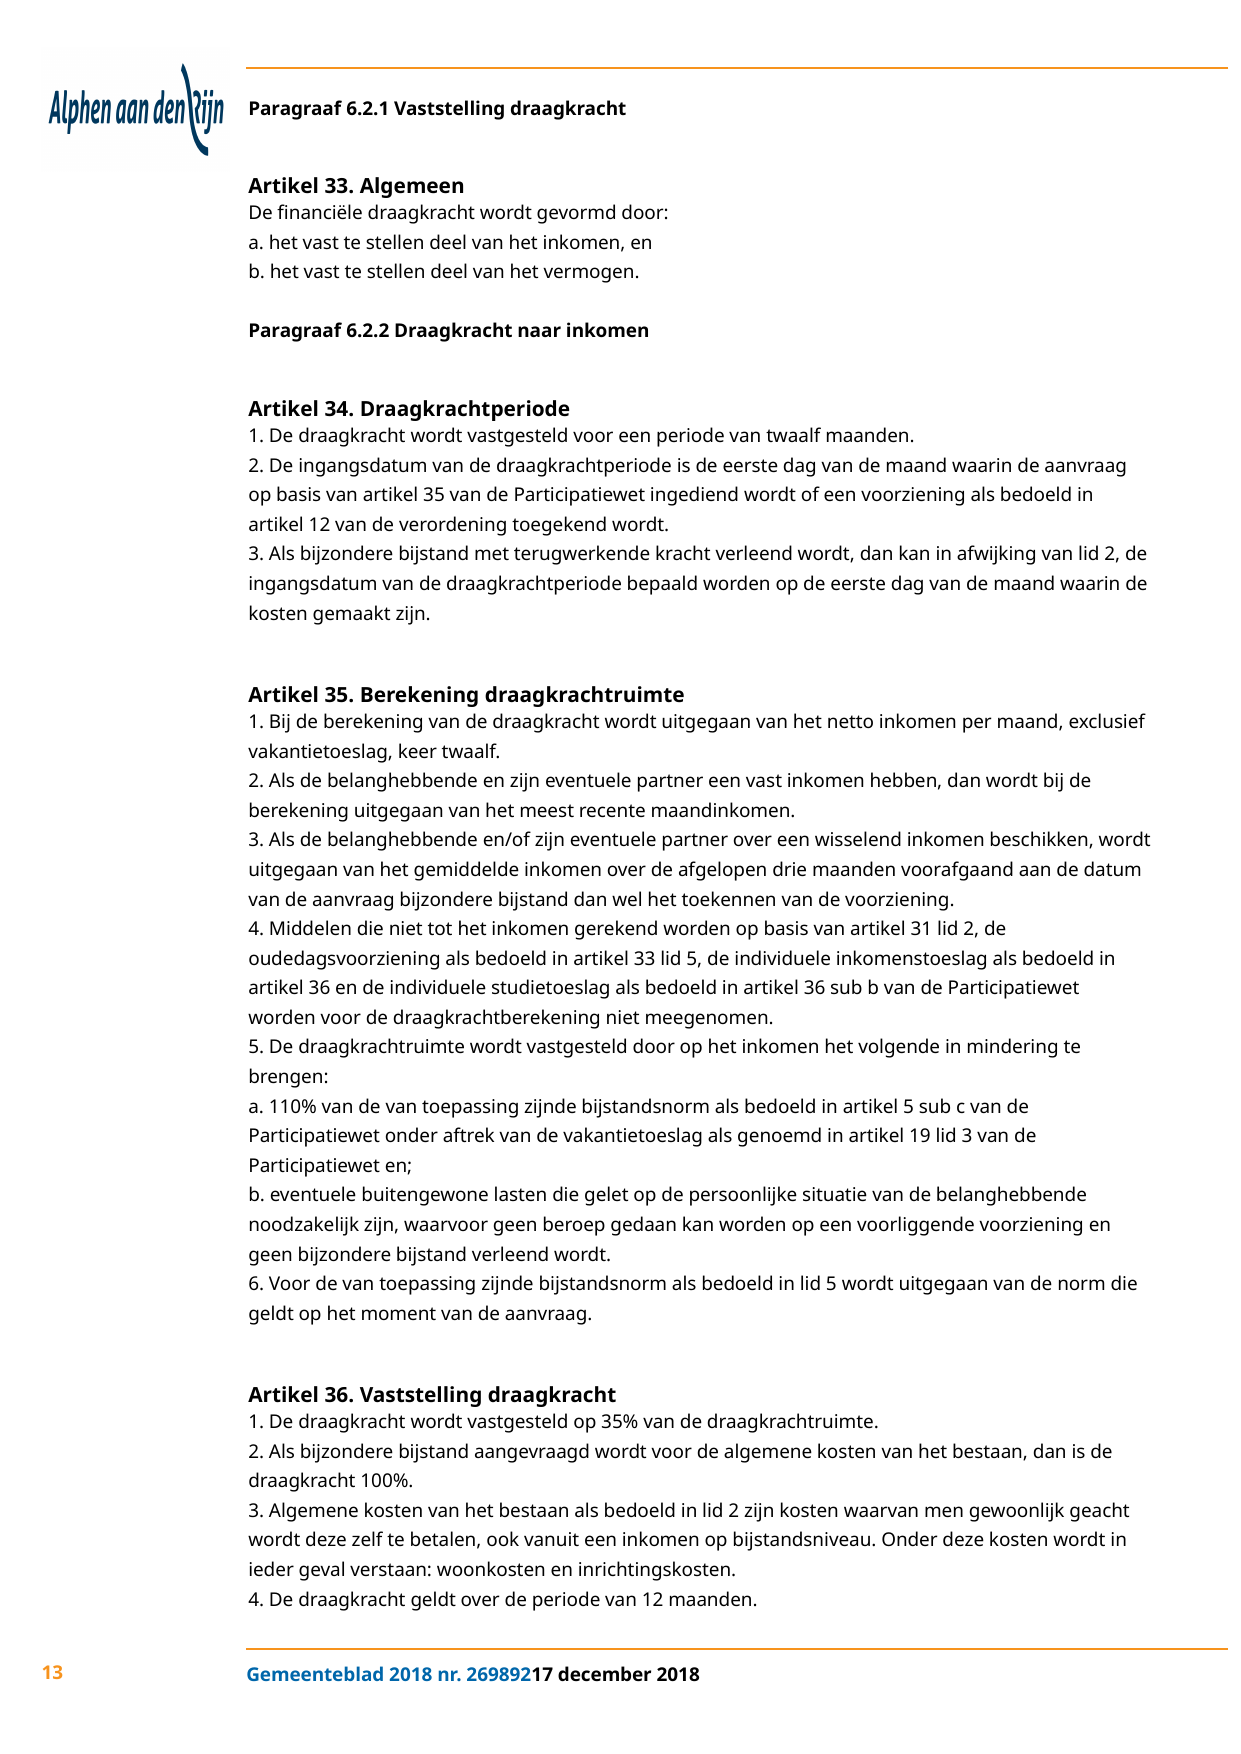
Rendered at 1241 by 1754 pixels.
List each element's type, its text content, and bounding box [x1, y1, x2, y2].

text De financiële draagkracht wordt gevormd door: [248, 199, 1152, 225]
text b. eventuele buitengewone lasten die gelet op de persoonlijke situatie van de belanghebbende noodzakelijk zijn, waarvoor geen beroep gedaan kan worden op een voorliggende voorziening en geen bijzondere bijstand verleend wordt. [248, 1182, 1152, 1266]
text 5. De draagkrachtruimte wordt vastgesteld door op het inkomen het volgende in mindering te brengen: [248, 1034, 1152, 1089]
text Paragraaf 6.2.2 Draagkracht naar inkomen [248, 318, 1152, 343]
text a. 110% van de van toepassing zijnde bijstandsnorm als bedoeld in artikel 5 sub c van de Participatiewet onder aftrek van de vakantietoeslag als genoemd in artikel 19 lid 3 van de Participatiewet en; [248, 1093, 1152, 1178]
text 4. Middelen die niet tot het inkomen gerekend worden op basis van artikel 31 lid 2, de oudedagsvoorziening als bedoeld in artikel 33 lid 5, de individuele inkomenstoeslag als bedoeld in artikel 36 en de individuele studietoeslag als bedoeld in artikel 36 sub b van de Participatiewet worden voor de draagkrachtberekening niet meegenomen. [248, 915, 1152, 1030]
text b. het vast te stellen deel van het vermogen. [248, 258, 1152, 284]
text Artikel 35. Berekening draagkrachtruimte [248, 680, 1152, 708]
text 3. Als bijzondere bijstand met terugwerkende kracht verleend wordt, dan kan in afwijking van lid 2, de ingangsdatum van de draagkrachtperiode bepaald worden op de eerste dag van de maand waarin de kosten gemaakt zijn. [248, 541, 1152, 626]
text 6. Voor de van toepassing zijnde bijstandsnorm als bedoeld in lid 5 wordt uitgegaan van de norm die geldt op het moment van de aanvraag. [248, 1270, 1152, 1326]
text Artikel 34. Draagkrachtperiode [248, 394, 1152, 422]
text 2. Als de belanghebbende en zijn eventuele partner een vast inkomen hebben, dan wordt bij de berekening uitgegaan van het meest recente maandinkomen. [248, 767, 1152, 823]
text 3. Als de belanghebbende en/of zijn eventuele partner over een wisselend inkomen beschikken, wordt uitgegaan van het gemiddelde inkomen over de afgelopen drie maanden voorafgaand aan de datum van de aanvraag bijzondere bijstand dan wel het toekennen van de voorziening. [248, 827, 1152, 911]
text 2. Als bijzondere bijstand aangevraagd wordt voor de algemene kosten van het bestaan, dan is de draagkracht 100%. [248, 1438, 1152, 1493]
text a. het vast te stellen deel van het inkomen, en [248, 229, 1152, 255]
text Artikel 36. Vaststelling draagkracht [248, 1380, 1152, 1408]
text 3. Algemene kosten van het bestaan als bedoeld in lid 2 zijn kosten waarvan men gewoonlijk geacht wordt deze zelf te betalen, ook vanuit een inkomen op bijstandsniveau. Onder deze kosten wordt in ieder geval verstaan: woonkosten en inrichtingskosten. [248, 1497, 1152, 1582]
picture [41, 47, 231, 172]
text 1. Bij de berekening van de draagkracht wordt uitgegaan van het netto inkomen per maand, exclusief vakantietoeslag, keer twaalf. [248, 708, 1152, 763]
text 1. De draagkracht wordt vastgesteld op 35% van de draagkrachtruimte. [248, 1408, 1152, 1434]
text 2. De ingangsdatum van de draagkrachtperiode is de eerste dag van de maand waarin de aanvraag op basis van artikel 35 van de Participatiewet ingediend wordt of een voorziening als bedoeld in artikel 12 van de verordening toegekend wordt. [248, 452, 1152, 537]
text Paragraaf 6.2.1 Vaststelling draagkracht [248, 95, 1152, 121]
text 1. De draagkracht wordt vastgesteld voor een periode van twaalf maanden. [248, 422, 1152, 448]
text 4. De draagkracht geldt over de periode van 12 maanden. [248, 1586, 1152, 1612]
text Artikel 33. Algemeen [248, 171, 1152, 199]
